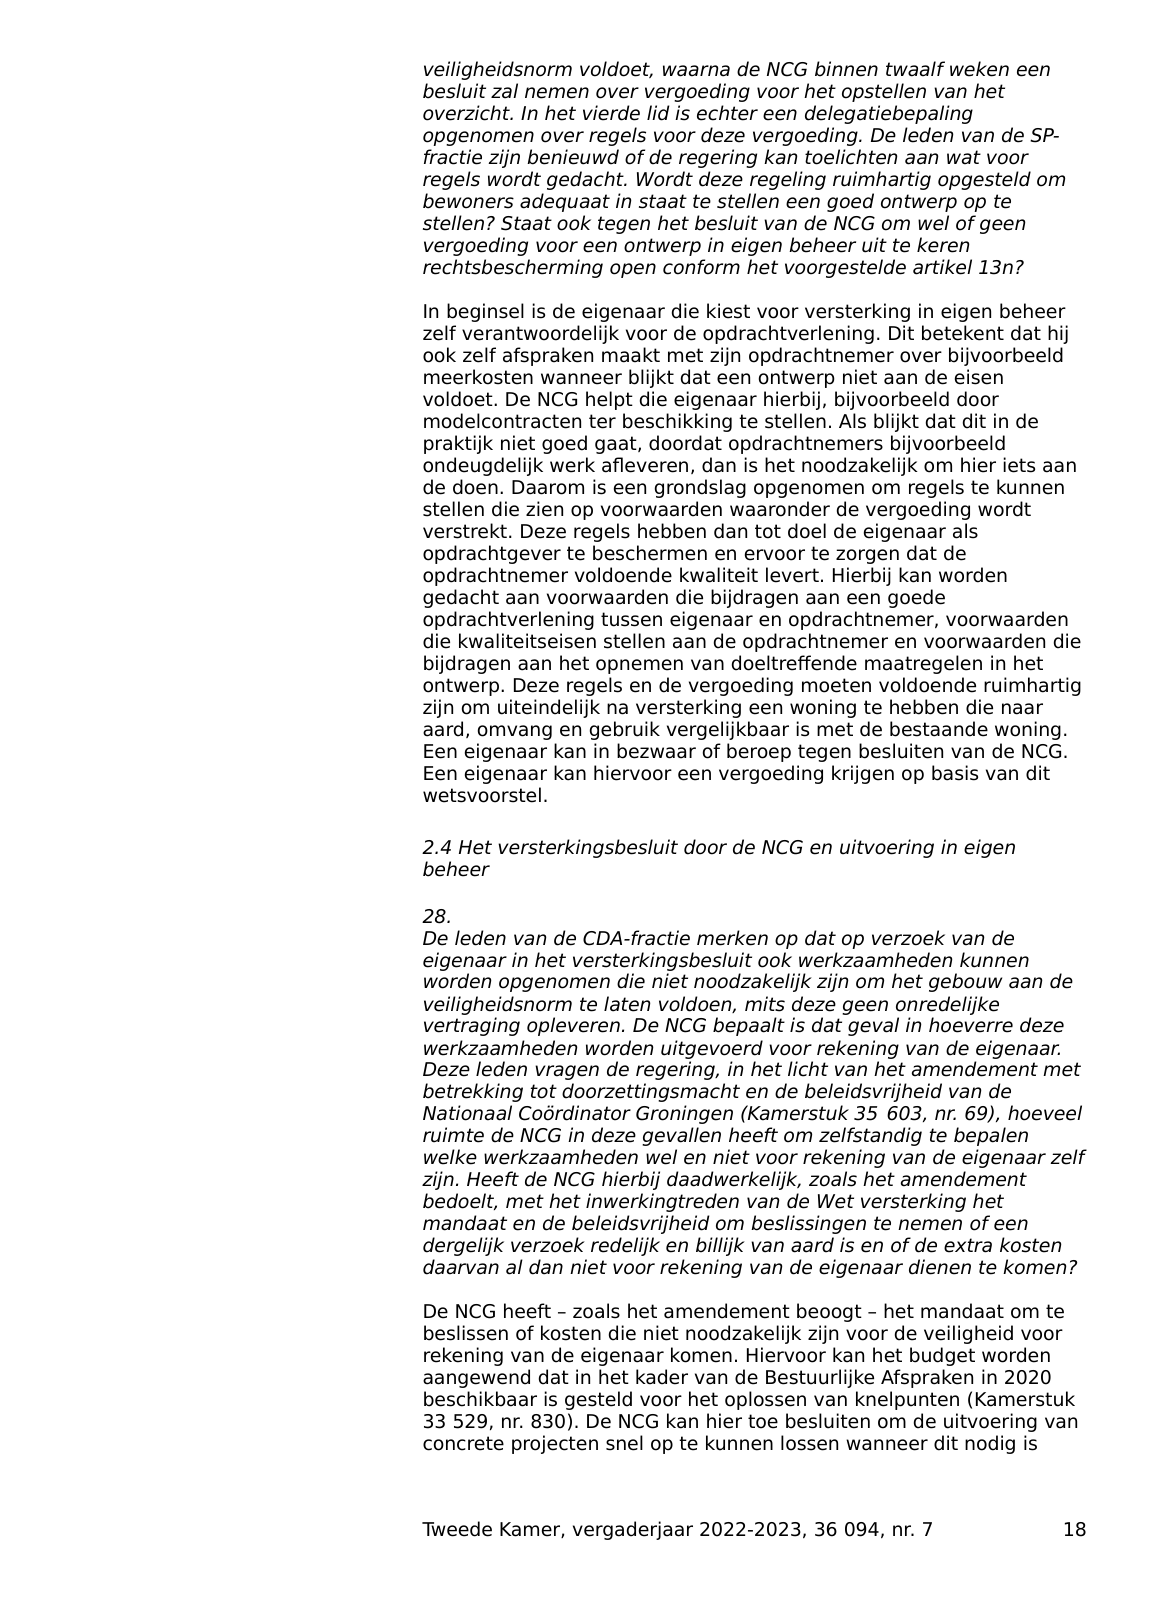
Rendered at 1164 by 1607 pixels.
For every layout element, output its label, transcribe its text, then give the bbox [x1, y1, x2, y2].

text In beginsel is de eigenaar die kiest voor versterking in eigen beheer zelf verantwoordelijk voor de opdrachtverlening. Dit betekent dat hij ook zelf afspraken maakt met zijn opdrachtnemer over bijvoorbeeld meerkosten wanneer blijkt dat een ontwerp niet aan de eisen voldoet. De NCG helpt die eigenaar hierbij, bijvoorbeeld door modelcontracten ter beschikking te stellen. Als blijkt dat dit in de praktijk niet goed gaat, doordat opdrachtnemers bijvoorbeeld ondeugdelijk werk afleveren, dan is het noodzakelijk om hier iets aan de doen. Daarom is een grondslag opgenomen om regels te kunnen stellen die zien op voorwaarden waaronder de vergoeding wordt verstrekt. Deze regels hebben dan tot doel de eigenaar als opdrachtgever te beschermen en ervoor te zorgen dat de opdrachtnemer voldoende kwaliteit levert. Hierbij kan worden gedacht aan voorwaarden die bijdragen aan een goede opdrachtverlening tussen eigenaar en opdrachtnemer, voorwaarden die kwaliteitseisen stellen aan de opdrachtnemer en voorwaarden die bijdragen aan het opnemen van doeltreffende maatregelen in het ontwerp. Deze regels en de vergoeding moeten voldoende ruimhartig zijn om uiteindelijk na versterking een woning te hebben die naar aard, omvang en gebruik vergelijkbaar is met de bestaande woning. Een eigenaar kan in bezwaar of beroep tegen besluiten van de NCG. Een eigenaar kan hiervoor een vergoeding krijgen op basis van dit wetsvoorstel. [422, 301, 1087, 807]
subtitle 2.4 Het versterkingsbesluit door de NCG en uitvoering in eigen beheer [422, 837, 1087, 881]
text veiligheidsnorm voldoet, waarna de NCG binnen twaalf weken een besluit zal nemen over vergoeding voor het opstellen van het overzicht. In het vierde lid is echter een delegatiebepaling opgenomen over regels voor deze vergoeding. De leden van de SP-fractie zijn benieuwd of de regering kan toelichten aan wat voor regels wordt gedacht. Wordt deze regeling ruimhartig opgesteld om bewoners adequaat in staat te stellen een goed ontwerp op te stellen? Staat ook tegen het besluit van de NCG om wel of geen vergoeding voor een ontwerp in eigen beheer uit te keren rechtsbescherming open conform het voorgestelde artikel 13n? [422, 59, 1087, 279]
text De NCG heeft – zoals het amendement beoogt – het mandaat om te beslissen of kosten die niet noodzakelijk zijn voor de veiligheid voor rekening van de eigenaar komen. Hiervoor kan het budget worden aangewend dat in het kader van de Bestuurlijke Afspraken in 2020 beschikbaar is gesteld voor het oplossen van knelpunten (Kamerstuk 33 529, nr. 830). De NCG kan hier toe besluiten om de uitvoering van concrete projecten snel op te kunnen lossen wanneer dit nodig is [422, 1301, 1087, 1455]
text De leden van de CDA-fractie merken op dat op verzoek van de eigenaar in het versterkingsbesluit ook werkzaamheden kunnen worden opgenomen die niet noodzakelijk zijn om het gebouw aan de veiligheidsnorm te laten voldoen, mits deze geen onredelijke vertraging opleveren. De NCG bepaalt is dat geval in hoeverre deze werkzaamheden worden uitgevoerd voor rekening van de eigenaar. Deze leden vragen de regering, in het licht van het amendement met betrekking tot doorzettingsmacht en de beleidsvrijheid van de Nationaal Coördinator Groningen (Kamerstuk 35 603, nr. 69), hoeveel ruimte de NCG in deze gevallen heeft om zelfstandig te bepalen welke werkzaamheden wel en niet voor rekening van de eigenaar zelf zijn. Heeft de NCG hierbij daadwerkelijk, zoals het amendement bedoelt, met het inwerkingtreden van de Wet versterking het mandaat en de beleidsvrijheid om beslissingen te nemen of een dergelijk verzoek redelijk en billijk van aard is en of de extra kosten daarvan al dan niet voor rekening van de eigenaar dienen te komen? [422, 927, 1087, 1279]
text 28. [422, 906, 1087, 927]
